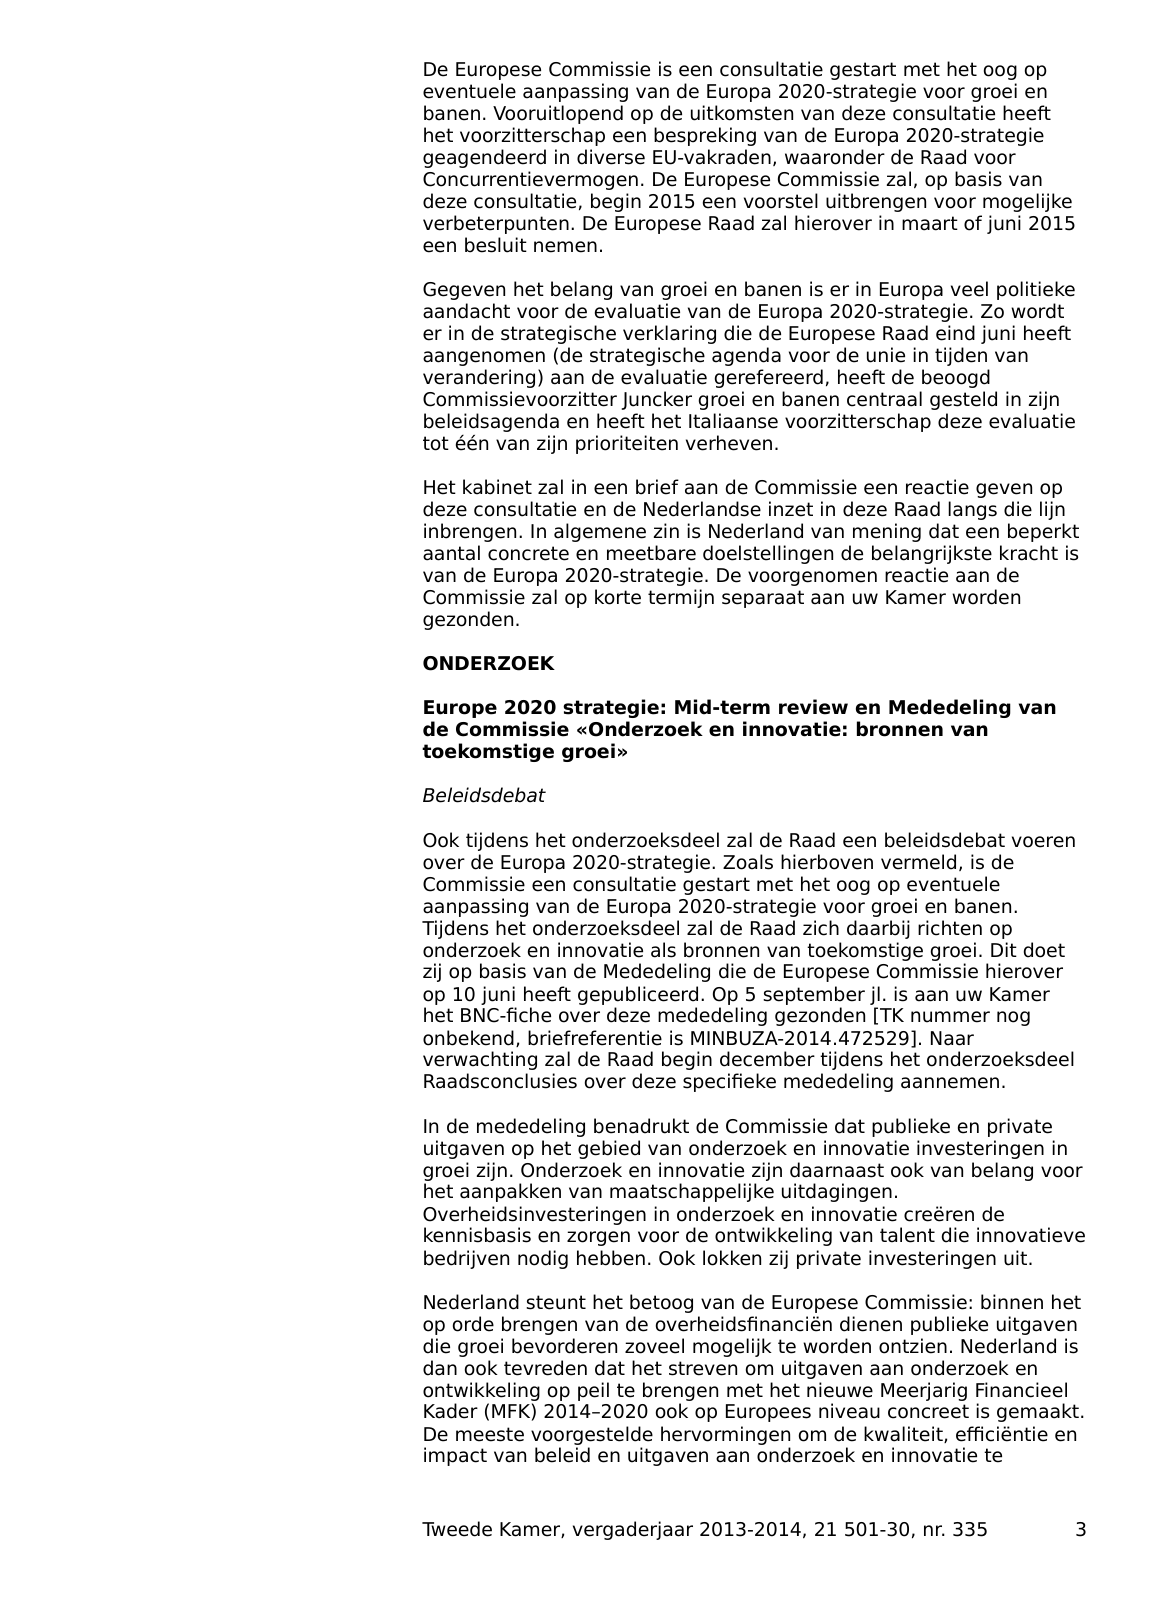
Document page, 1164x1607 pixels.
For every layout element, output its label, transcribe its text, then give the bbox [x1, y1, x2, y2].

text De Europese Commissie is een consultatie gestart met het oog op eventuele aanpassing van de Europa 2020-strategie voor groei en banen. Vooruitlopend op de uitkomsten van deze consultatie heeft het voorzitterschap een bespreking van de Europa 2020-strategie geagendeerd in diverse EU-vakraden, waaronder de Raad voor Concurrentievermogen. De Europese Commissie zal, op basis van deze consultatie, begin 2015 een voorstel uitbrengen voor mogelijke verbeterpunten. De Europese Raad zal hierover in maart of juni 2015 een besluit nemen. [422, 59, 1087, 257]
text Nederland steunt het betoog van de Europese Commissie: binnen het op orde brengen van de overheidsfinanciën dienen publieke uitgaven die groei bevorderen zoveel mogelijk te worden ontzien. Nederland is dan ook tevreden dat het streven om uitgaven aan onderzoek en ontwikkeling op peil te brengen met het nieuwe Meerjarig Financieel Kader (MFK) 2014–2020 ook op Europees niveau concreet is gemaakt. De meeste voorgestelde hervormingen om de kwaliteit, efficiëntie en impact van beleid en uitgaven aan onderzoek en innovatie te [422, 1292, 1087, 1467]
text In de mededeling benadrukt de Commissie dat publieke en private uitgaven op het gebied van onderzoek en innovatie investeringen in groei zijn. Onderzoek en innovatie zijn daarnaast ook van belang voor het aanpakken van maatschappelijke uitdagingen. Overheidsinvesteringen in onderzoek en innovatie creëren de kennisbasis en zorgen voor de ontwikkeling van talent die innovatieve bedrijven nodig hebben. Ook lokken zij private investeringen uit. [422, 1116, 1087, 1269]
text Ook tijdens het onderzoeksdeel zal de Raad een beleidsdebat voeren over de Europa 2020-strategie. Zoals hierboven vermeld, is de Commissie een consultatie gestart met het oog op eventuele aanpassing van de Europa 2020-strategie voor groei en banen. Tijdens het onderzoeksdeel zal de Raad zich daarbij richten op onderzoek en innovatie als bronnen van toekomstige groei. Dit doet zij op basis van de Mededeling die de Europese Commissie hierover op 10 juni heeft gepubliceerd. Op 5 september jl. is aan uw Kamer het BNC-fiche over deze mededeling gezonden [TK nummer nog onbekend, briefreferentie is MINBUZA-2014.472529]. Naar verwachting zal de Raad begin december tijdens het onderzoeksdeel Raadsconclusies over deze specifieke mededeling aannemen. [422, 829, 1087, 1093]
text Het kabinet zal in een brief aan de Commissie een reactie geven op deze consultatie en de Nederlandse inzet in deze Raad langs die lijn inbrengen. In algemene zin is Nederland van mening dat een beperkt aantal concrete en meetbare doelstellingen de belangrijkste kracht is van de Europa 2020-strategie. De voorgenomen reactie aan de Commissie zal op korte termijn separaat aan uw Kamer worden gezonden. [422, 477, 1087, 631]
text Gegeven het belang van groei en banen is er in Europa veel politieke aandacht voor de evaluatie van de Europa 2020-strategie. Zo wordt er in de strategische verklaring die de Europese Raad eind juni heeft aangenomen (de strategische agenda voor de unie in tijden van verandering) aan de evaluatie gerefereerd, heeft de beoogd Commissievoorzitter Juncker groei en banen centraal gesteld in zijn beleidsagenda en heeft het Italiaanse voorzitterschap deze evaluatie tot één van zijn prioriteiten verheven. [422, 279, 1087, 455]
subtitle Europe 2020 strategie: Mid-term review en Mededeling van de Commissie «Onderzoek en innovatie: bronnen van toekomstige groei» [422, 697, 1087, 763]
subtitle ONDERZOEK [422, 653, 1087, 675]
subtitle Beleidsdebat [422, 785, 1087, 807]
